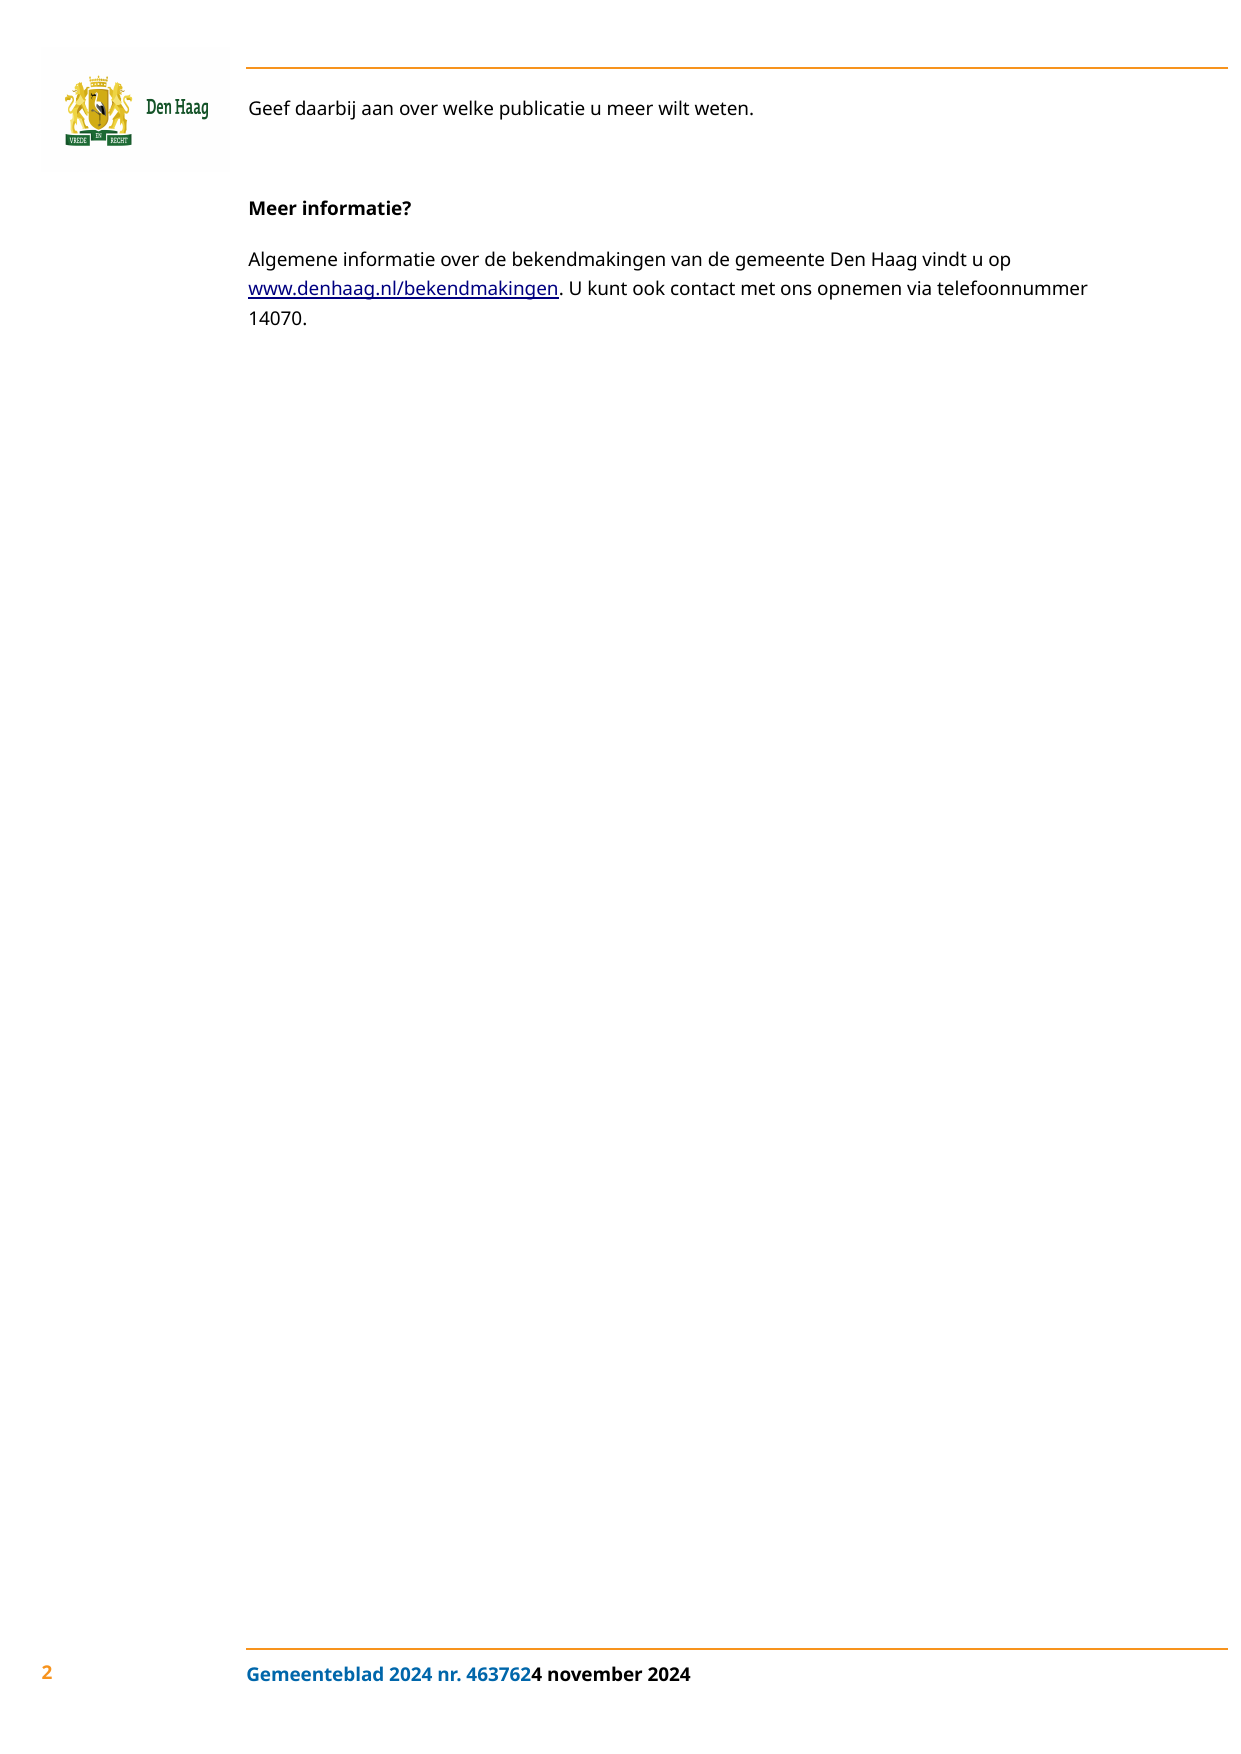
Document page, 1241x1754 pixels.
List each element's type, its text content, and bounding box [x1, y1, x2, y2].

picture [41, 47, 231, 172]
text Geef daarbij aan over welke publicatie u meer wilt weten. [248, 95, 1152, 121]
text Algemene informatie over de bekendmakingen van de gemeente Den Haag vindt u op www.denhaag.nl/bekendmakingen. U kunt ook contact met ons opnemen via telefoonnummer 14070. [248, 246, 1152, 331]
text Meer informatie? [248, 196, 1152, 221]
